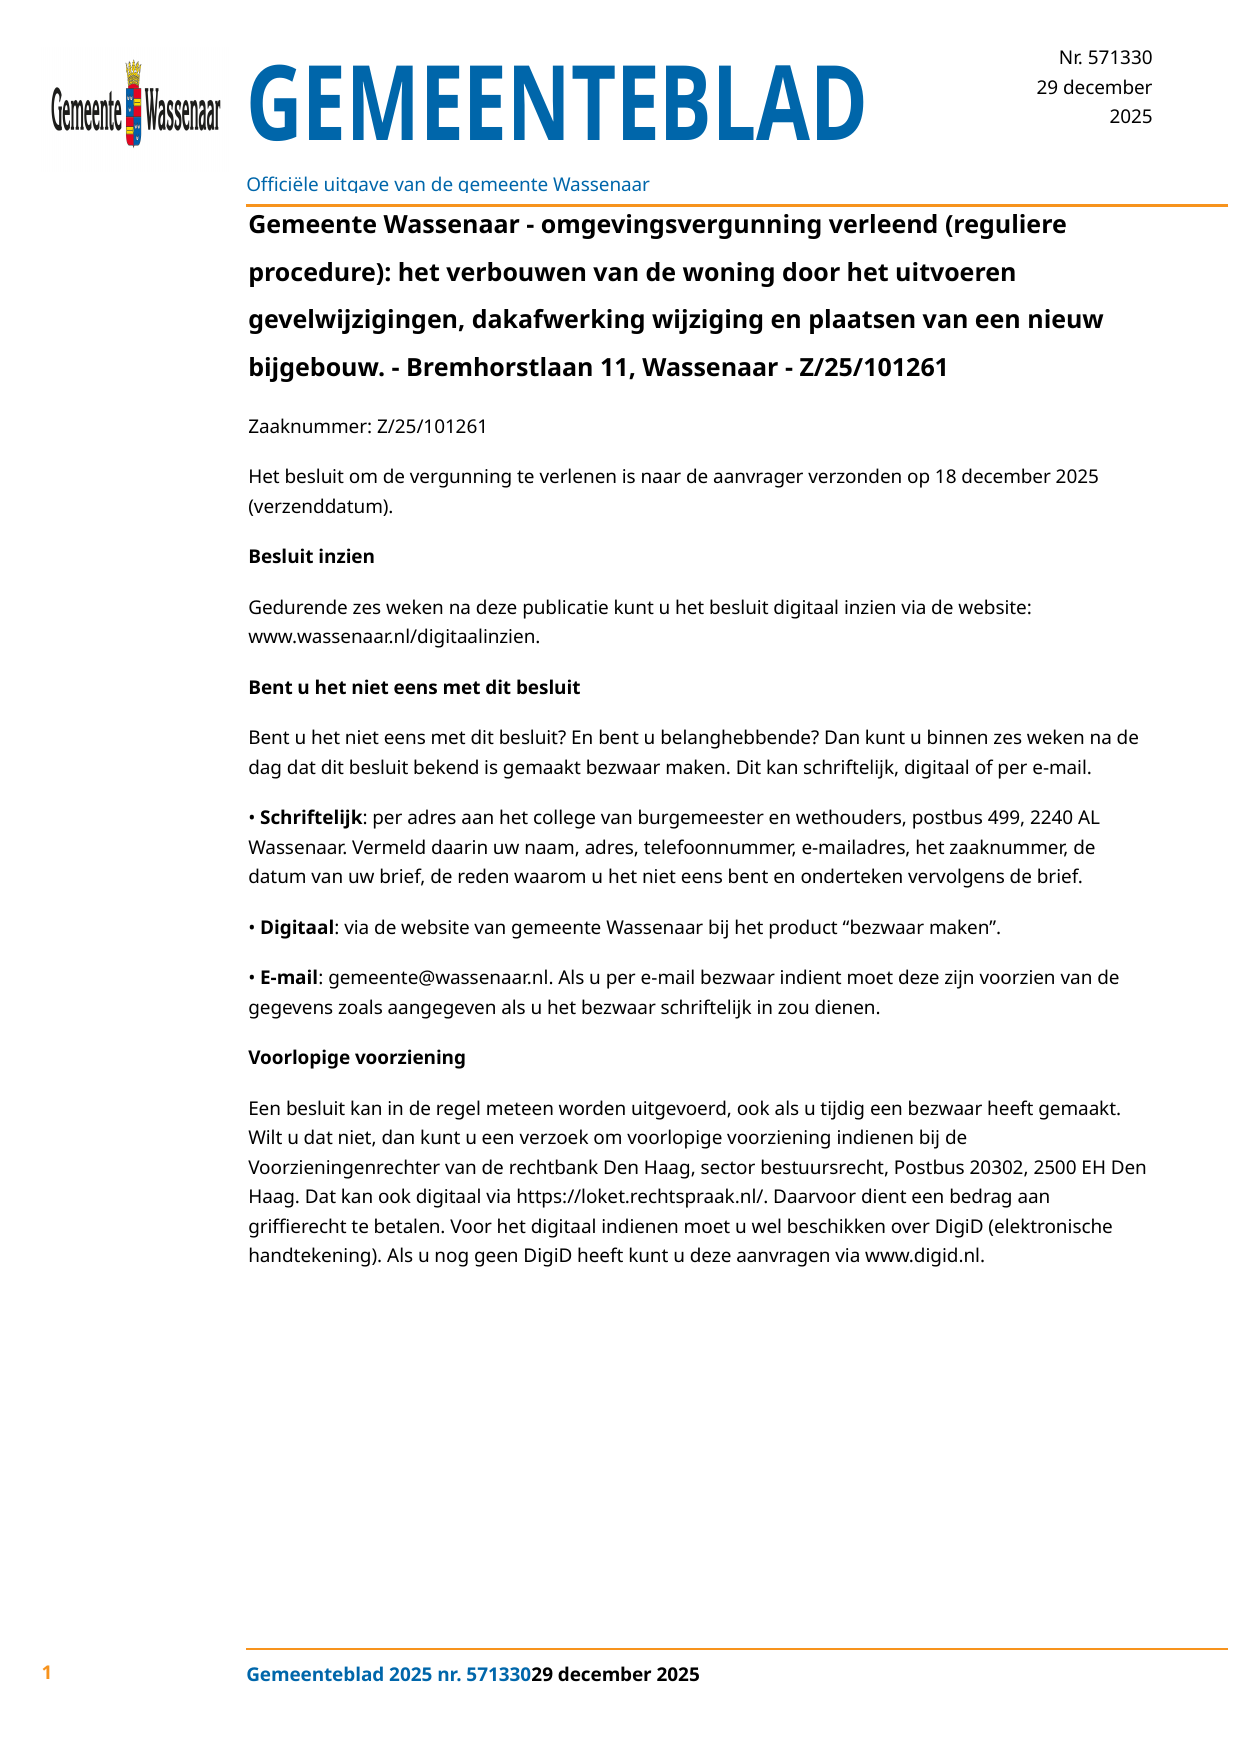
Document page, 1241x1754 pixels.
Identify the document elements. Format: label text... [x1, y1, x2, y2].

text Besluit inzien [248, 543, 1152, 569]
text Voorlopige voorziening [248, 1044, 1152, 1070]
text • Schriftelijk: per adres aan het college van burgemeester en wethouders, postbus 499, 2240 AL Wassenaar. Vermeld daarin uw naam, adres, telefoonnummer, e-mailadres, het zaaknummer, de datum van uw brief, de reden waarom u het niet eens bent en onderteken vervolgens de brief. [248, 804, 1152, 889]
text Zaaknummer: Z/25/101261 [248, 413, 1152, 439]
text • E-mail: gemeente@wassenaar.nl. Als u per e-mail bezwaar indient moet deze zijn voorzien van de gegevens zoals aangegeven als u het bezwaar schriftelijk in zou dienen. [248, 964, 1152, 1020]
text Gemeente Wassenaar - omgevingsvergunning verleend (reguliere procedure): het verbouwen van de woning door het uitvoeren gevelwijzigingen, dakafwerking wijziging en plaatsen van een nieuw bijgebouw. - Bremhorstlaan 11, Wassenaar - Z/25/101261 [248, 207, 1152, 384]
text Een besluit kan in de regel meteen worden uitgevoerd, ook als u tijdig een bezwaar heeft gemaakt. Wilt u dat niet, dan kunt u een verzoek om voorlopige voorziening indienen bij de Voorzieningenrechter van de rechtbank Den Haag, sector bestuursrecht, Postbus 20302, 2500 EH Den Haag. Dat kan ook digitaal via https://loket.rechtspraak.nl/. Daarvoor dient een bedrag aan griffierecht te betalen. Voor het digitaal indienen moet u wel beschikken over DigiD (elektronische handtekening). Als u nog geen DigiD heeft kunt u deze aanvragen via www.digid.nl. [248, 1095, 1152, 1268]
picture [41, 47, 231, 172]
text Gedurende zes weken na deze publicatie kunt u het besluit digitaal inzien via de website: www.wassenaar.nl/digitaalinzien. [248, 594, 1152, 649]
text Bent u het niet eens met dit besluit [248, 674, 1152, 700]
text Het besluit om de vergunning te verlenen is naar de aanvrager verzonden op 18 december 2025 (verzenddatum). [248, 463, 1152, 519]
text • Digitaal: via de website van gemeente Wassenaar bij het product “bezwaar maken”. [248, 914, 1152, 940]
text Bent u het niet eens met dit besluit? En bent u belanghebbende? Dan kunt u binnen zes weken na de dag dat dit besluit bekend is gemaakt bezwaar maken. Dit kan schriftelijk, digitaal of per e-mail. [248, 724, 1152, 780]
